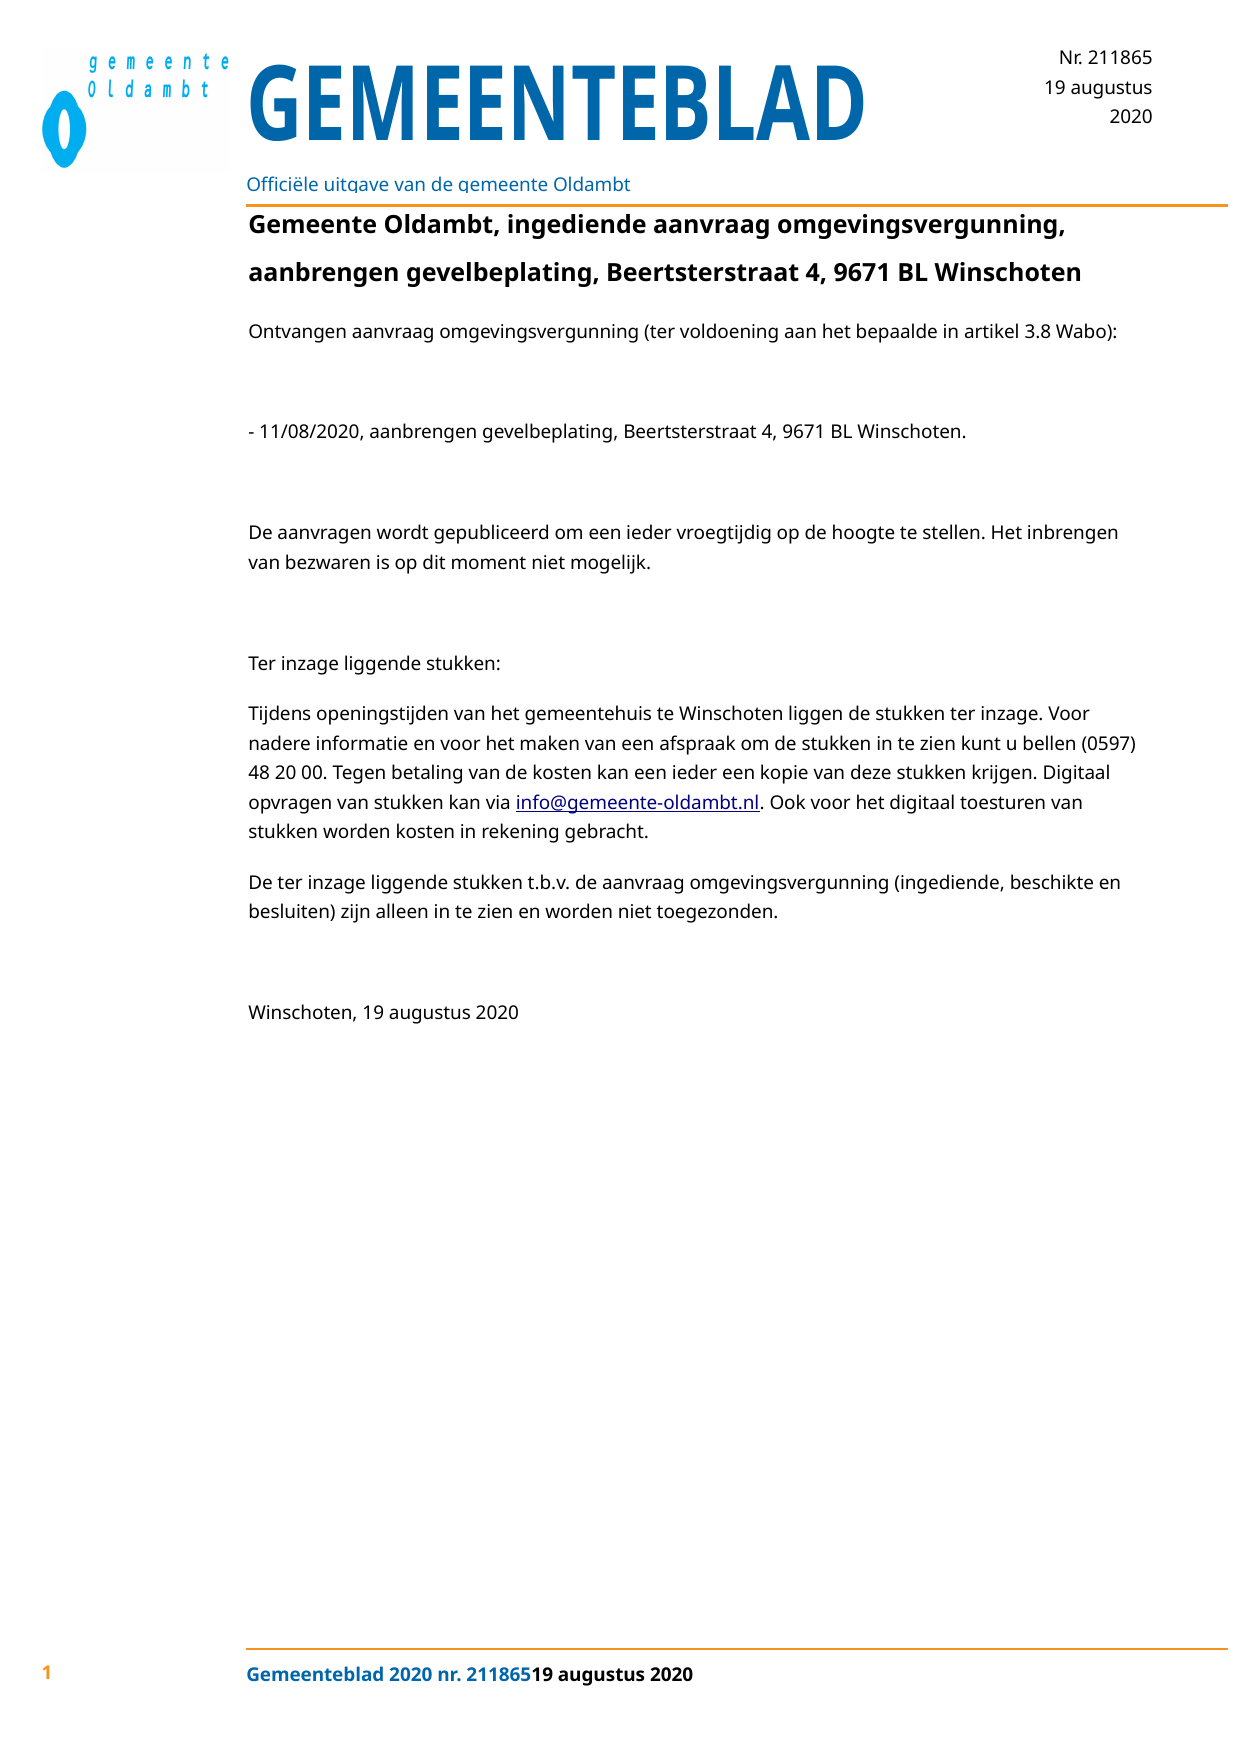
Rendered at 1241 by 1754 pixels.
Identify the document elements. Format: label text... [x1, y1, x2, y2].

text De aanvragen wordt gepubliceerd om een ieder vroegtijdig op de hoogte te stellen. Het inbrengen van bezwaren is op dit moment niet mogelijk. [248, 519, 1152, 575]
text Ontvangen aanvraag omgevingsvergunning (ter voldoening aan het bepaalde in artikel 3.8 Wabo): [248, 318, 1152, 344]
text Tijdens openingstijden van het gemeentehuis te Winschoten liggen de stukken ter inzage. Voor nadere informatie en voor het maken van een afspraak om de stukken in te zien kunt u bellen (0597) 48 20 00. Tegen betaling van de kosten kan een ieder een kopie van deze stukken krijgen. Digitaal opvragen van stukken kan via info@gemeente-oldambt.nl. Ook voor het digitaal toesturen van stukken worden kosten in rekening gebracht. [248, 700, 1152, 844]
text - 11/08/2020, aanbrengen gevelbeplating, Beertsterstraat 4, 9671 BL Winschoten. [248, 419, 1152, 444]
text Gemeente Oldambt, ingediende aanvraag omgevingsvergunning, aanbrengen gevelbeplating, Beertsterstraat 4, 9671 BL Winschoten [248, 207, 1152, 288]
text Winschoten, 19 augustus 2020 [248, 999, 1152, 1025]
picture [41, 47, 231, 172]
text De ter inzage liggende stukken t.b.v. de aanvraag omgevingsvergunning (ingediende, beschikte en besluiten) zijn alleen in te zien en worden niet toegezonden. [248, 869, 1152, 924]
text Ter inzage liggende stukken: [248, 650, 1152, 676]
